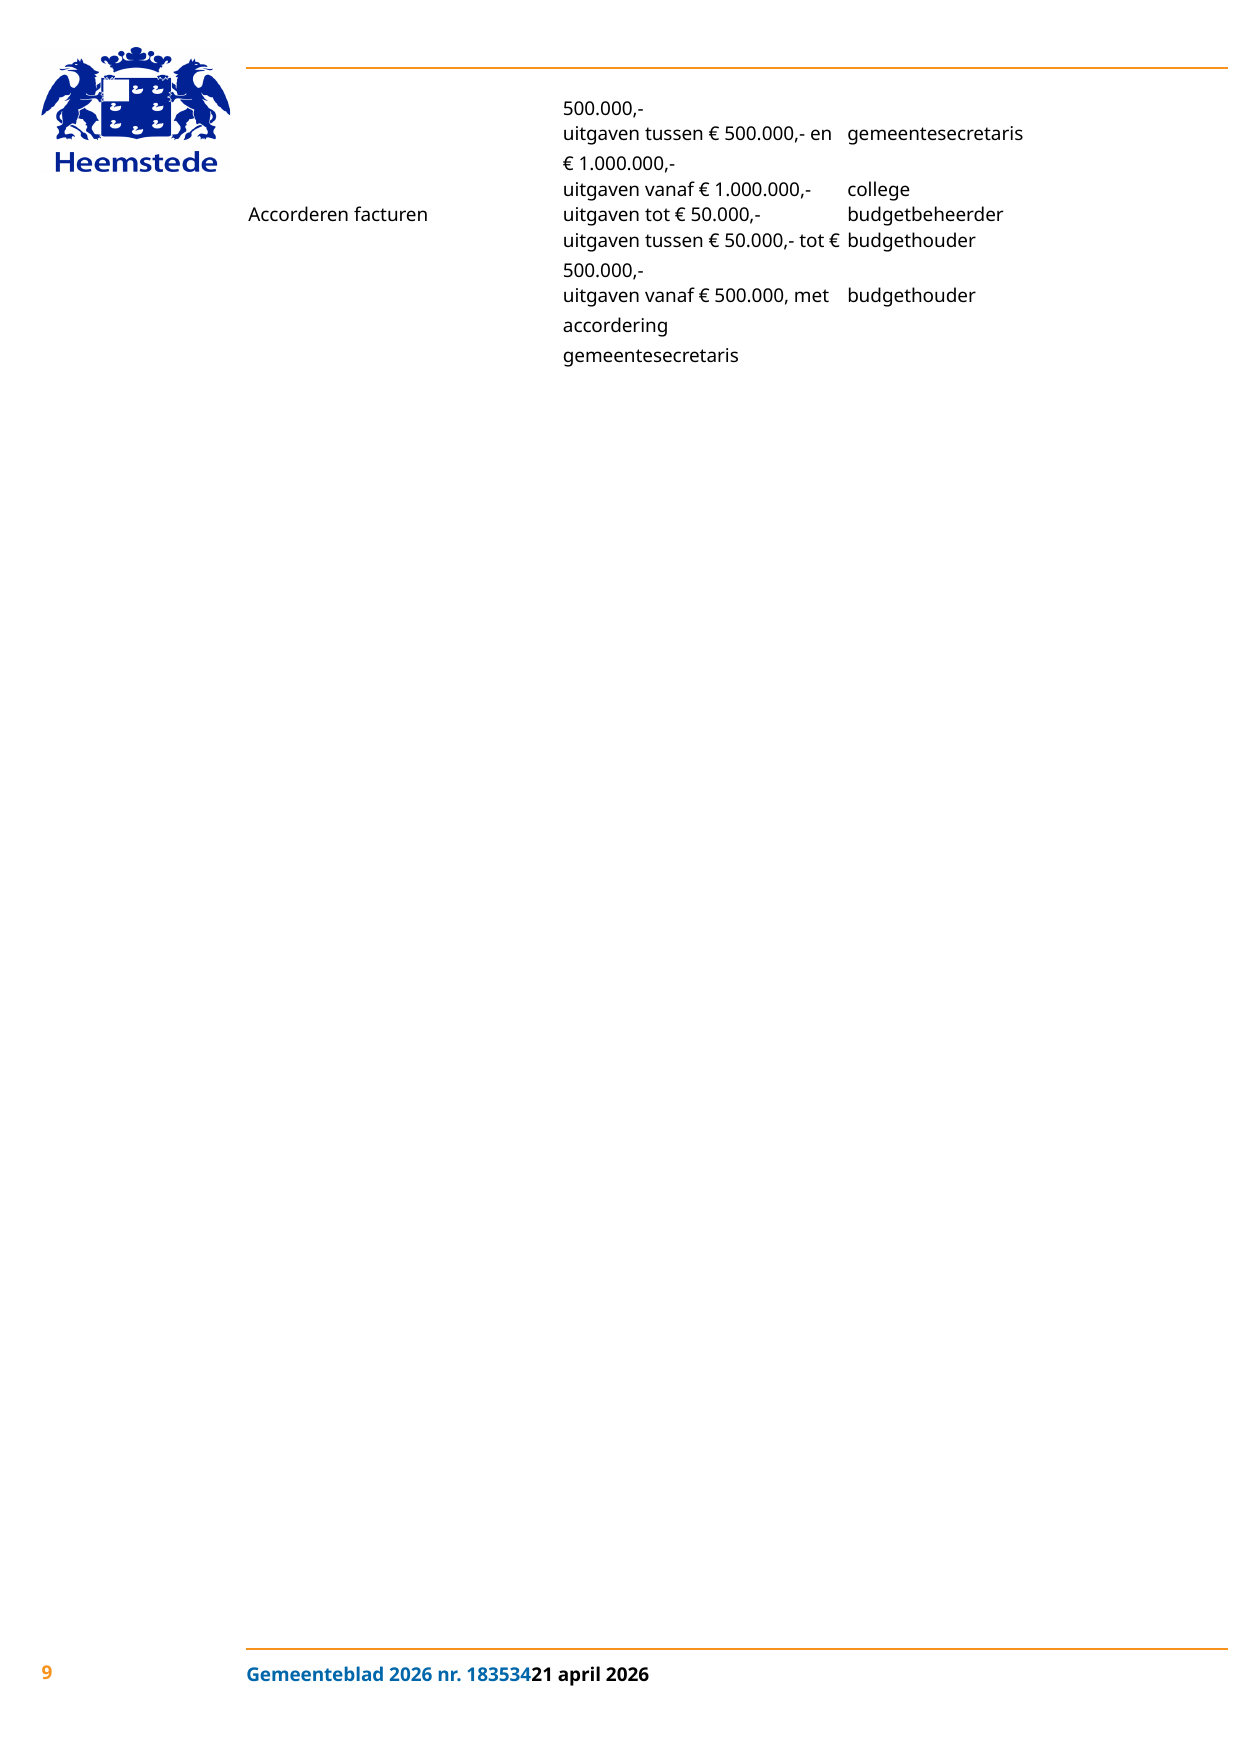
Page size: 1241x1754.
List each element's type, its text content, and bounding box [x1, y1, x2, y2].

table_cell uitgaven tussen € 500.000,- en € 1.000.000,- [563, 121, 847, 176]
table_cell [248, 283, 563, 367]
table_cell [248, 176, 563, 202]
table_cell [248, 95, 563, 121]
table_cell budgethouder [847, 283, 1152, 367]
table_cell uitgaven tot € 50.000,- [563, 202, 847, 227]
table_cell budgetbeheerder [847, 202, 1152, 227]
table_cell [248, 121, 563, 176]
table_cell 500.000,- [563, 95, 847, 121]
table_cell budgethouder [847, 227, 1152, 283]
table_cell uitgaven vanaf € 500.000, met accordering gemeentesecretaris [563, 283, 847, 367]
table_cell [248, 227, 563, 283]
table_cell Accorderen facturen [248, 202, 563, 227]
table_cell [847, 95, 1152, 121]
picture [41, 47, 231, 172]
table_cell gemeentesecretaris [847, 121, 1152, 176]
table_cell college [847, 176, 1152, 202]
table_cell uitgaven vanaf € 1.000.000,- [563, 176, 847, 202]
table_cell uitgaven tussen € 50.000,- tot € 500.000,- [563, 227, 847, 283]
